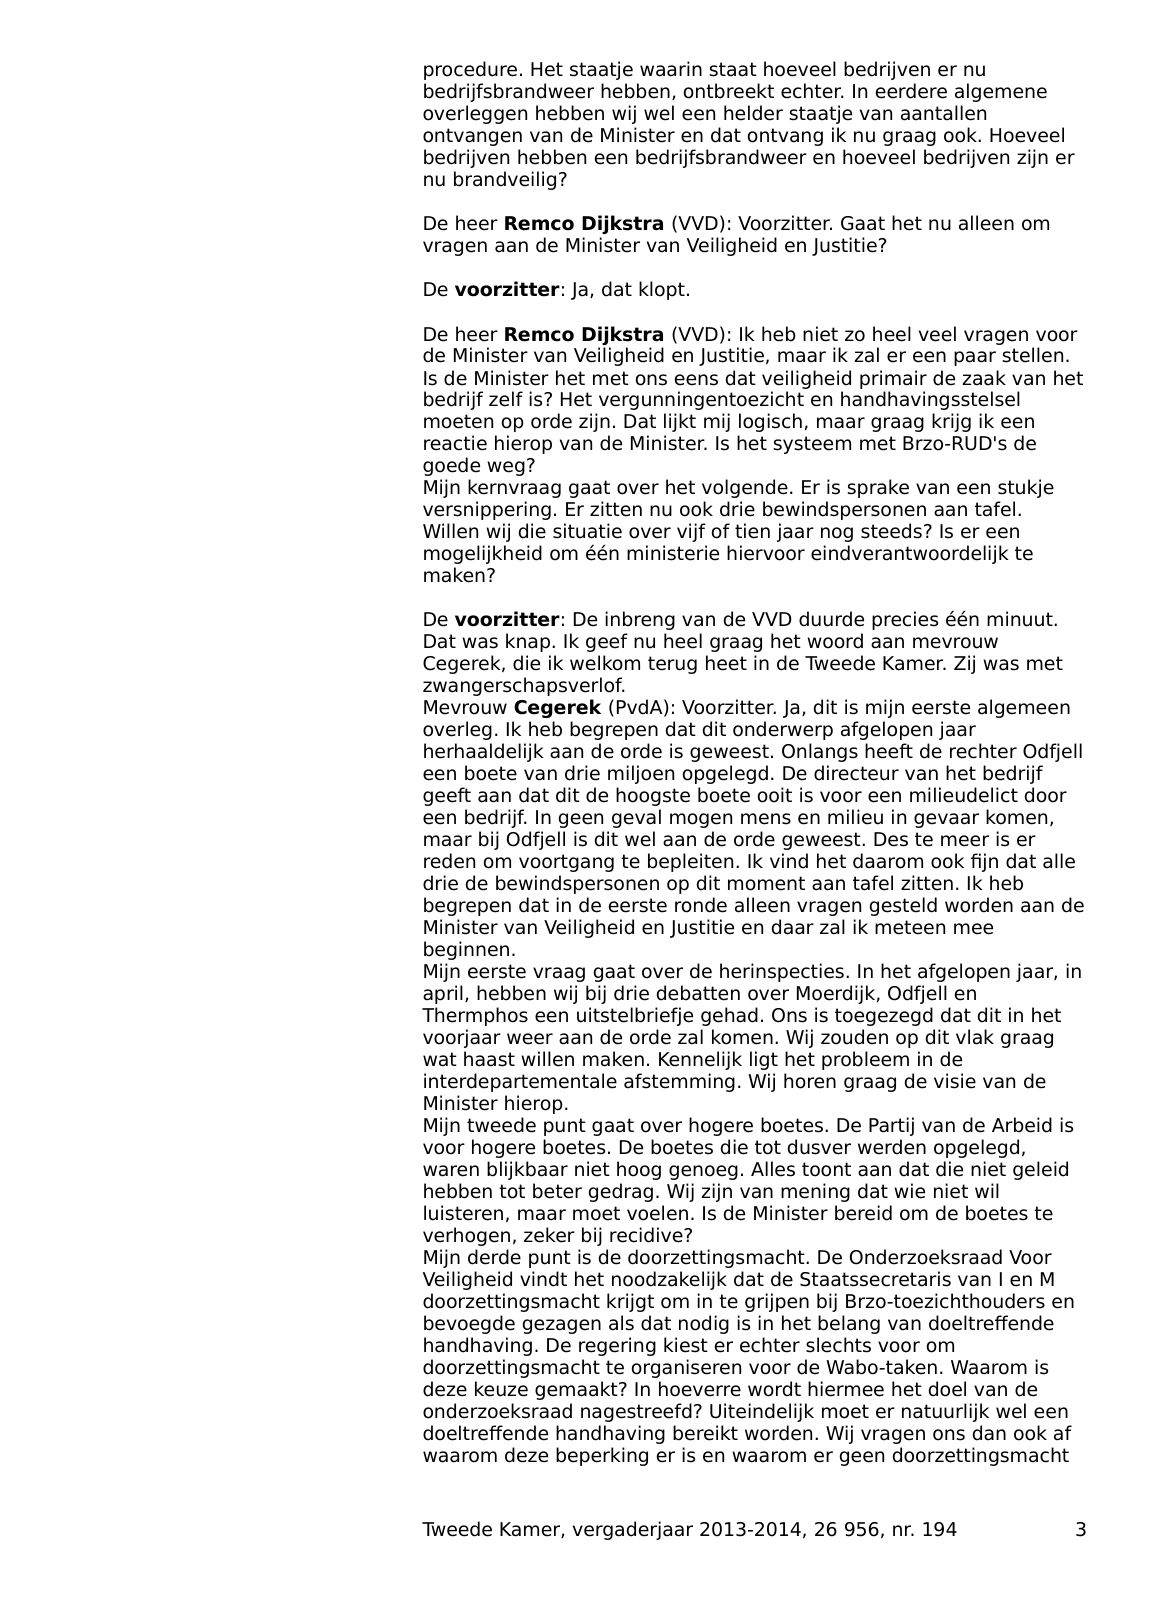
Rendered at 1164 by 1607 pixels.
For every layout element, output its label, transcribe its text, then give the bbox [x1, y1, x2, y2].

text Mijn eerste vraag gaat over de herinspecties. In het afgelopen jaar, in april, hebben wij bij drie debatten over Moerdijk, Odfjell en Thermphos een uitstelbriefje gehad. Ons is toegezegd dat dit in het voorjaar weer aan de orde zal komen. Wij zouden op dit vlak graag wat haast willen maken. Kennelijk ligt het probleem in de interdepartementale afstemming. Wij horen graag de visie van de Minister hierop. [422, 961, 1087, 1115]
text Mijn tweede punt gaat over hogere boetes. De Partij van de Arbeid is voor hogere boetes. De boetes die tot dusver werden opgelegd, waren blijkbaar niet hoog genoeg. Alles toont aan dat die niet geleid hebben tot beter gedrag. Wij zijn van mening dat wie niet wil luisteren, maar moet voelen. Is de Minister bereid om de boetes te verhogen, zeker bij recidive? [422, 1115, 1087, 1247]
text De heer Remco Dijkstra (VVD): Ik heb niet zo heel veel vragen voor de Minister van Veiligheid en Justitie, maar ik zal er een paar stellen. Is de Minister het met ons eens dat veiligheid primair de zaak van het bedrijf zelf is? Het vergunningentoezicht en handhavingsstelsel moeten op orde zijn. Dat lijkt mij logisch, maar graag krijg ik een reactie hierop van de Minister. Is het systeem met Brzo-RUD's de goede weg? [422, 323, 1087, 477]
text De voorzitter: Ja, dat klopt. [422, 279, 1087, 301]
text De heer Remco Dijkstra (VVD): Voorzitter. Gaat het nu alleen om vragen aan de Minister van Veiligheid en Justitie? [422, 213, 1087, 257]
text Mijn kernvraag gaat over het volgende. Er is sprake van een stukje versnippering. Er zitten nu ook drie bewindspersonen aan tafel. Willen wij die situatie over vijf of tien jaar nog steeds? Is er een mogelijkheid om één ministerie hiervoor eindverantwoordelijk te maken? [422, 477, 1087, 587]
text Mijn derde punt is de doorzettingsmacht. De Onderzoeksraad Voor Veiligheid vindt het noodzakelijk dat de Staatssecretaris van I en M doorzettingsmacht krijgt om in te grijpen bij Brzo-toezichthouders en bevoegde gezagen als dat nodig is in het belang van doeltreffende handhaving. De regering kiest er echter slechts voor om doorzettingsmacht te organiseren voor de Wabo-taken. Waarom is deze keuze gemaakt? In hoeverre wordt hiermee het doel van de onderzoeksraad nagestreefd? Uiteindelijk moet er natuurlijk wel een doeltreffende handhaving bereikt worden. Wij vragen ons dan ook af waarom deze beperking er is en waarom er geen doorzettingsmacht [422, 1247, 1087, 1467]
text Mevrouw Cegerek (PvdA): Voorzitter. Ja, dit is mijn eerste algemeen overleg. Ik heb begrepen dat dit onderwerp afgelopen jaar herhaaldelijk aan de orde is geweest. Onlangs heeft de rechter Odfjell een boete van drie miljoen opgelegd. De directeur van het bedrijf geeft aan dat dit de hoogste boete ooit is voor een milieudelict door een bedrijf. In geen geval mogen mens en milieu in gevaar komen, maar bij Odfjell is dit wel aan de orde geweest. Des te meer is er reden om voortgang te bepleiten. Ik vind het daarom ook fijn dat alle drie de bewindspersonen op dit moment aan tafel zitten. Ik heb begrepen dat in de eerste ronde alleen vragen gesteld worden aan de Minister van Veiligheid en Justitie en daar zal ik meteen mee beginnen. [422, 697, 1087, 961]
text procedure. Het staatje waarin staat hoeveel bedrijven er nu bedrijfsbrandweer hebben, ontbreekt echter. In eerdere algemene overleggen hebben wij wel een helder staatje van aantallen ontvangen van de Minister en dat ontvang ik nu graag ook. Hoeveel bedrijven hebben een bedrijfsbrandweer en hoeveel bedrijven zijn er nu brandveilig? [422, 59, 1087, 191]
text De voorzitter: De inbreng van de VVD duurde precies één minuut. Dat was knap. Ik geef nu heel graag het woord aan mevrouw Cegerek, die ik welkom terug heet in de Tweede Kamer. Zij was met zwangerschapsverlof. [422, 609, 1087, 697]
